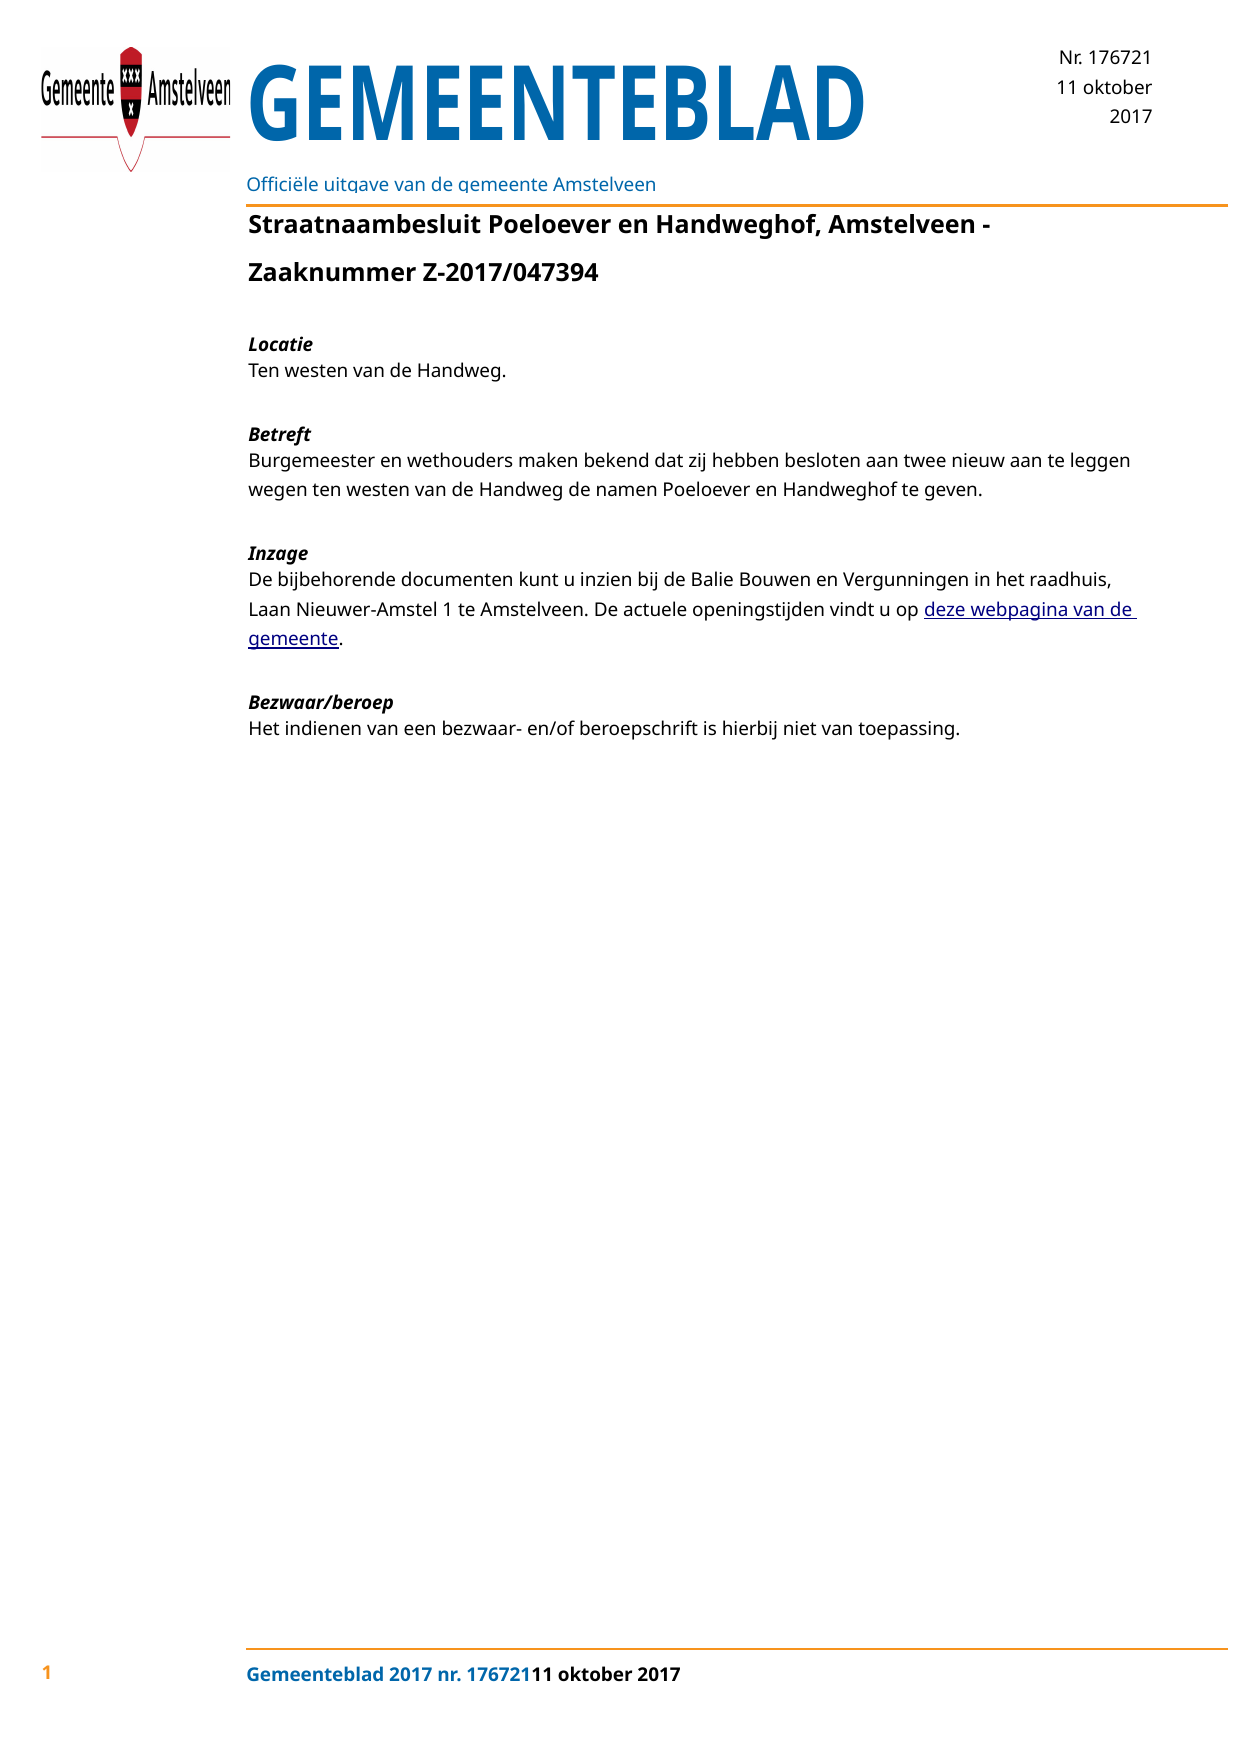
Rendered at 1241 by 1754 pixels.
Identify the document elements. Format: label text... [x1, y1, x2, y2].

text De bijbehorende documenten kunt u inzien bij de Balie Bouwen en Vergunningen in het raadhuis, Laan Nieuwer-Amstel 1 te Amstelveen. De actuele openingstijden vindt u op deze webpagina van de gemeente. [248, 566, 1152, 651]
text Bezwaar/beroep [248, 689, 1152, 715]
text Ten westen van de Handweg. [248, 357, 1152, 383]
picture [41, 47, 231, 172]
text Het indienen van een bezwaar- en/of beroepschrift is hierbij niet van toepassing. [248, 715, 1152, 741]
text Locatie [248, 331, 1152, 357]
text Straatnaambesluit Poeloever en Handweghof, Amstelveen - Zaaknummer Z-2017/047394 [248, 207, 1152, 288]
text Betreft [248, 421, 1152, 447]
text Inzage [248, 540, 1152, 566]
text Burgemeester en wethouders maken bekend dat zij hebben besloten aan twee nieuw aan te leggen wegen ten westen van de Handweg de namen Poeloever en Handweghof te geven. [248, 447, 1152, 502]
